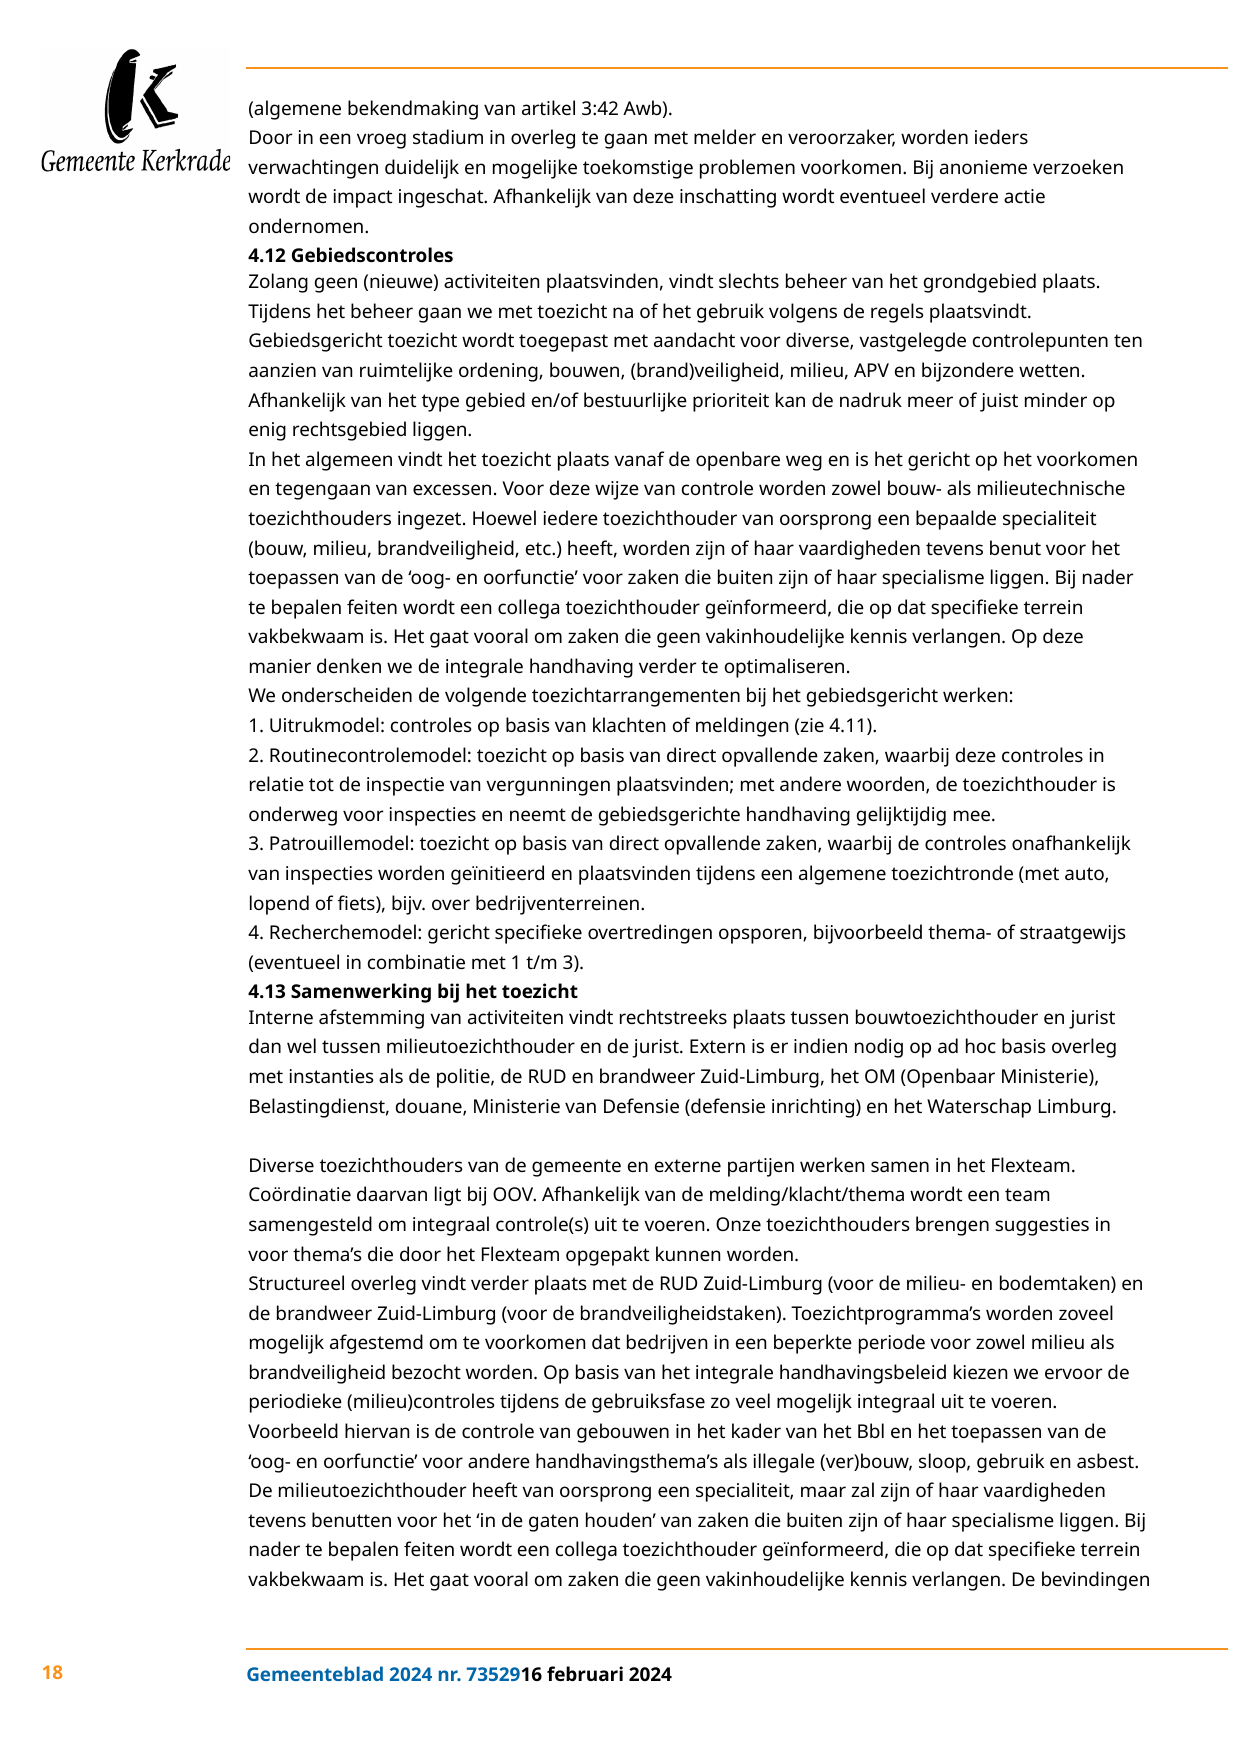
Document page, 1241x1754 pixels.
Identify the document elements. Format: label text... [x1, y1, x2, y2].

text Zolang geen (nieuwe) activiteiten plaatsvinden, vindt slechts beheer van het grondgebied plaats. Tijdens het beheer gaan we met toezicht na of het gebruik volgens de regels plaatsvindt. Gebiedsgericht toezicht wordt toegepast met aandacht voor diverse, vastgelegde controlepunten ten aanzien van ruimtelijke ordening, bouwen, (brand)veiligheid, milieu, APV en bijzondere wetten. Afhankelijk van het type gebied en/of bestuurlijke prioriteit kan de nadruk meer of juist minder op enig rechtsgebied liggen. [248, 268, 1152, 442]
text 3. Patrouillemodel: toezicht op basis van direct opvallende zaken, waarbij de controles onafhankelijk van inspecties worden geïnitieerd en plaatsvinden tijdens een algemene toezichtronde (met auto, lopend of fiets), bijv. over bedrijventerreinen. [248, 831, 1152, 915]
text 2. Routinecontrolemodel: toezicht op basis van direct opvallende zaken, waarbij deze controles in relatie tot de inspectie van vergunningen plaatsvinden; met andere woorden, de toezichthouder is onderweg voor inspecties en neemt de gebiedsgerichte handhaving gelijktijdig mee. [248, 742, 1152, 827]
text 1. Uitrukmodel: controles op basis van klachten of meldingen (zie 4.11). [248, 712, 1152, 738]
text 4. Recherchemodel: gericht specifieke overtredingen opsporen, bijvoorbeeld thema- of straatgewijs (eventueel in combinatie met 1 t/m 3). [248, 919, 1152, 974]
text We onderscheiden de volgende toezichtarrangementen bij het gebiedsgericht werken: [248, 683, 1152, 708]
text Door in een vroeg stadium in overleg te gaan met melder en veroorzaker, worden ieders verwachtingen duidelijk en mogelijke toekomstige problemen voorkomen. Bij anonieme verzoeken wordt de impact ingeschat. Afhankelijk van deze inschatting wordt eventueel verdere actie ondernomen. [248, 124, 1152, 239]
text (algemene bekendmaking van artikel 3:42 Awb). [248, 95, 1152, 121]
picture [41, 47, 231, 172]
text Structureel overleg vindt verder plaats met de RUD Zuid-Limburg (voor de milieu- en bodemtaken) en de brandweer Zuid-Limburg (voor de brandveiligheidstaken). Toezichtprogramma’s worden zoveel mogelijk afgestemd om te voorkomen dat bedrijven in een beperkte periode voor zowel milieu als brandveiligheid bezocht worden. Op basis van het integrale handhavingsbeleid kiezen we ervoor de periodieke (milieu)controles tijdens de gebruiksfase zo veel mogelijk integraal uit te voeren. Voorbeeld hiervan is de controle van gebouwen in het kader van het Bbl en het toepassen van de ‘oog- en oorfunctie’ voor andere handhavingsthema’s als illegale (ver)bouw, sloop, gebruik en asbest. De milieutoezichthouder heeft van oorsprong een specialiteit, maar zal zijn of haar vaardigheden tevens benutten voor het ‘in de gaten houden’ van zaken die buiten zijn of haar specialisme liggen. Bij nader te bepalen feiten wordt een collega toezichthouder geïnformeerd, die op dat specifieke terrein vakbekwaam is. Het gaat vooral om zaken die geen vakinhoudelijke kennis verlangen. De bevindingen [248, 1270, 1152, 1592]
text In het algemeen vindt het toezicht plaats vanaf de openbare weg en is het gericht op het voorkomen en tegengaan van excessen. Voor deze wijze van controle worden zowel bouw- als milieutechnische toezichthouders ingezet. Hoewel iedere toezichthouder van oorsprong een bepaalde specialiteit (bouw, milieu, brandveiligheid, etc.) heeft, worden zijn of haar vaardigheden tevens benut voor het toepassen van de ‘oog- en oorfunctie’ voor zaken die buiten zijn of haar specialisme liggen. Bij nader te bepalen feiten wordt een collega toezichthouder geïnformeerd, die op dat specifieke terrein vakbekwaam is. Het gaat vooral om zaken die geen vakinhoudelijke kennis verlangen. Op deze manier denken we de integrale handhaving verder te optimaliseren. [248, 446, 1152, 679]
text 4.13 Samenwerking bij het toezicht [248, 978, 1152, 1004]
text Diverse toezichthouders van de gemeente en externe partijen werken samen in het Flexteam. Coördinatie daarvan ligt bij OOV. Afhankelijk van de melding/klacht/thema wordt een team samengesteld om integraal controle(s) uit te voeren. Onze toezichthouders brengen suggesties in voor thema’s die door het Flexteam opgepakt kunnen worden. [248, 1152, 1152, 1267]
text Interne afstemming van activiteiten vindt rechtstreeks plaats tussen bouwtoezichthouder en jurist dan wel tussen milieutoezichthouder en de jurist. Extern is er indien nodig op ad hoc basis overleg met instanties als de politie, de RUD en brandweer Zuid-Limburg, het OM (Openbaar Ministerie), Belastingdienst, douane, Ministerie van Defensie (defensie inrichting) en het Waterschap Limburg. [248, 1004, 1152, 1119]
text 4.12 Gebiedscontroles [248, 243, 1152, 268]
